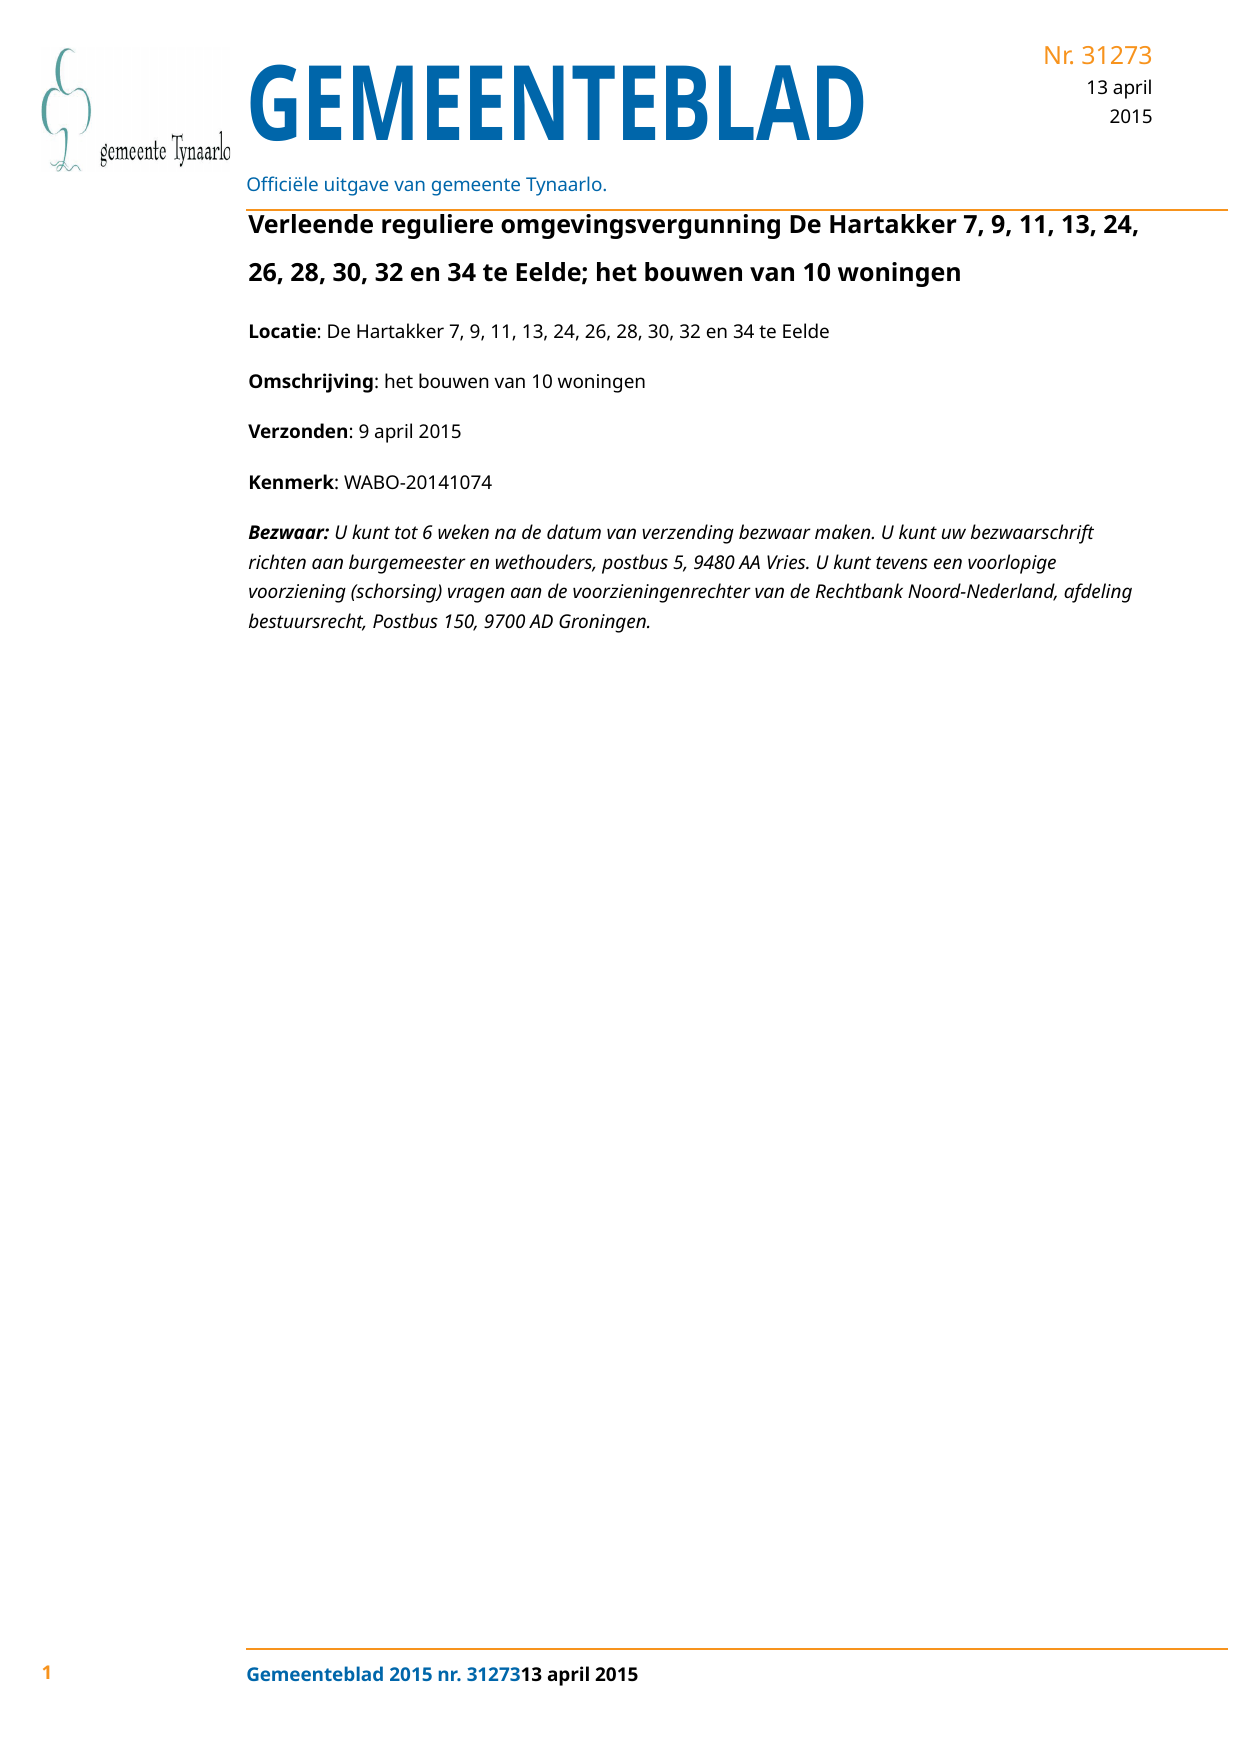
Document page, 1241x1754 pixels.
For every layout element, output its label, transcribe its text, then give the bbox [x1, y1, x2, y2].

text Verleende reguliere omgevingsvergunning De Hartakker 7, 9, 11, 13, 24, 26, 28, 30, 32 en 34 te Eelde; het bouwen van 10 woningen [248, 211, 1152, 288]
picture [41, 47, 231, 172]
text Verzonden: 9 april 2015 [248, 419, 1152, 444]
text Locatie: De Hartakker 7, 9, 11, 13, 24, 26, 28, 30, 32 en 34 te Eelde [248, 318, 1152, 344]
text Bezwaar: U kunt tot 6 weken na de datum van verzending bezwaar maken. U kunt uw bezwaarschrift richten aan burgemeester en wethouders, postbus 5, 9480 AA Vries. U kunt tevens een voorlopige voorziening (schorsing) vragen aan de voorzieningenrechter van de Rechtbank Noord-Nederland, afdeling bestuursrecht, Postbus 150, 9700 AD Groningen. [248, 519, 1152, 634]
text Omschrijving: het bouwen van 10 woningen [248, 368, 1152, 394]
text Kenmerk: WABO-20141074 [248, 469, 1152, 495]
